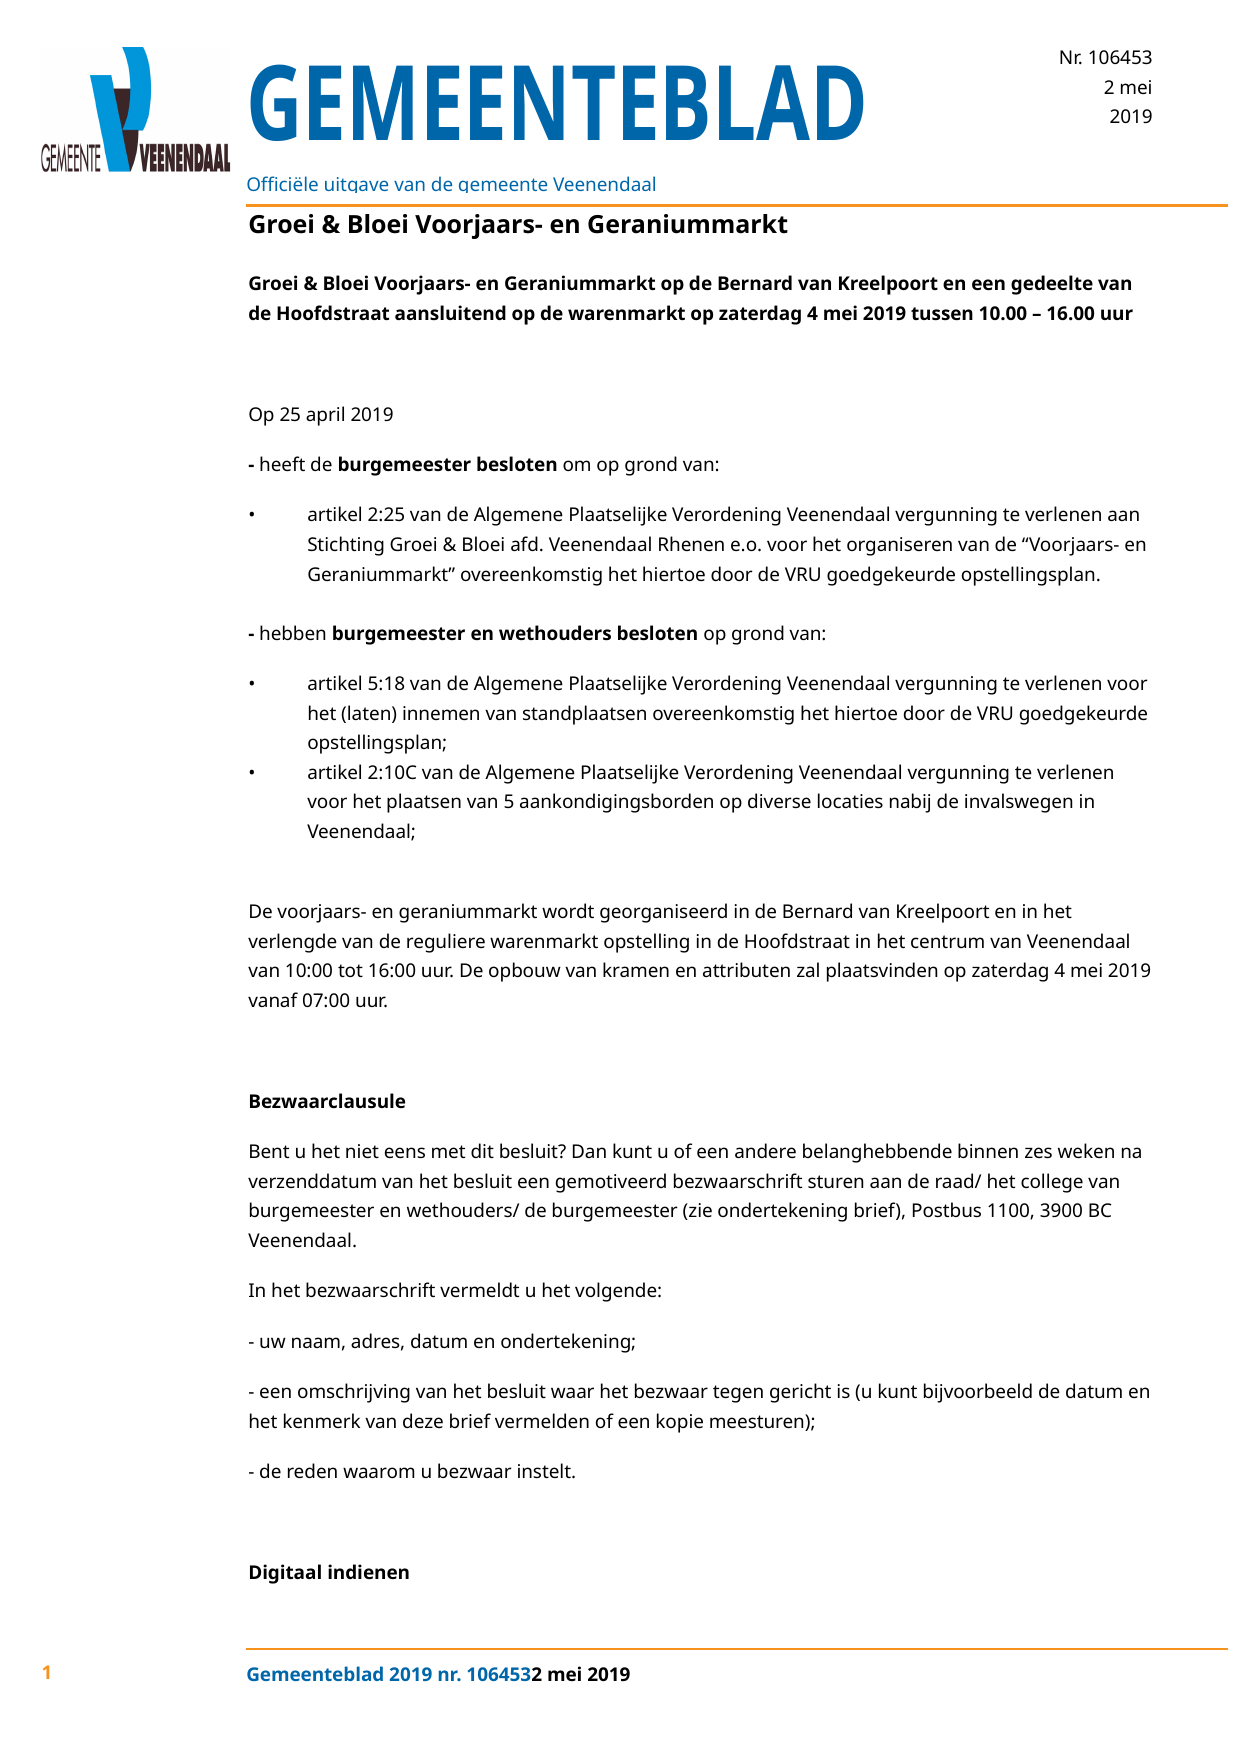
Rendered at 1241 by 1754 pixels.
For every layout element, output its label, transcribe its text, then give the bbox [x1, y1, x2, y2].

text Digitaal indienen [248, 1559, 1152, 1585]
text Groei & Bloei Voorjaars- en Geraniummarkt op de Bernard van Kreelpoort en een gedeelte van de Hoofdstraat aansluitend op de warenmarkt op zaterdag 4 mei 2019 tussen 10.00 – 16.00 uur [248, 270, 1152, 326]
list artikel 2:25 van de Algemene Plaatselijke Verordening Veenendaal vergunning te verlenen aan Stichting Groei & Bloei afd. Veenendaal Rhenen e.o. voor het organiseren van de “Voorjaars- en Geraniummarkt” overeenkomstig het hiertoe door de VRU goedgekeurde opstellingsplan. [248, 502, 1152, 586]
text Op 25 april 2019 [248, 401, 1152, 426]
picture [123, 47, 231, 172]
text - uw naam, adres, datum en ondertekening; [248, 1328, 1152, 1353]
text - heeft de burgemeester besloten om op grond van: [248, 451, 1152, 477]
text - de reden waarom u bezwaar instelt. [248, 1458, 1152, 1484]
text Groei & Bloei Voorjaars- en Geraniummarkt [248, 207, 1152, 241]
text De voorjaars- en geraniummarkt wordt georganiseerd in de Bernard van Kreelpoort en in het verlengde van de reguliere warenmarkt opstelling in de Hoofdstraat in het centrum van Veenendaal van 10:00 tot 16:00 uur. De opbouw van kramen en attributen zal plaatsvinden op zaterdag 4 mei 2019 vanaf 07:00 uur. [248, 898, 1152, 1013]
list artikel 2:10C van de Algemene Plaatselijke Verordening Veenendaal vergunning te verlenen voor het plaatsen van 5 aankondigingsborden op diverse locaties nabij de invalswegen in Veenendaal; [248, 759, 1152, 844]
text - hebben burgemeester en wethouders besloten op grond van: [248, 620, 1152, 646]
text Bezwaarclausule [248, 1088, 1152, 1113]
text - een omschrijving van het besluit waar het bezwaar tegen gericht is (u kunt bijvoorbeeld de datum en het kenmerk van deze brief vermelden of een kopie meesturen); [248, 1378, 1152, 1433]
list artikel 5:18 van de Algemene Plaatselijke Verordening Veenendaal vergunning te verlenen voor het (laten) innemen van standplaatsen overeenkomstig het hiertoe door de VRU goedgekeurde opstellingsplan; [248, 670, 1152, 755]
text In het bezwaarschrift vermeldt u het volgende: [248, 1277, 1152, 1303]
picture [41, 47, 130, 172]
text Bent u het niet eens met dit besluit? Dan kunt u of een andere belanghebbende binnen zes weken na verzenddatum van het besluit een gemotiveerd bezwaarschrift sturen aan de raad/ het college van burgemeester en wethouders/ de burgemeester (zie ondertekening brief), Postbus 1100, 3900 BC Veenendaal. [248, 1138, 1152, 1253]
